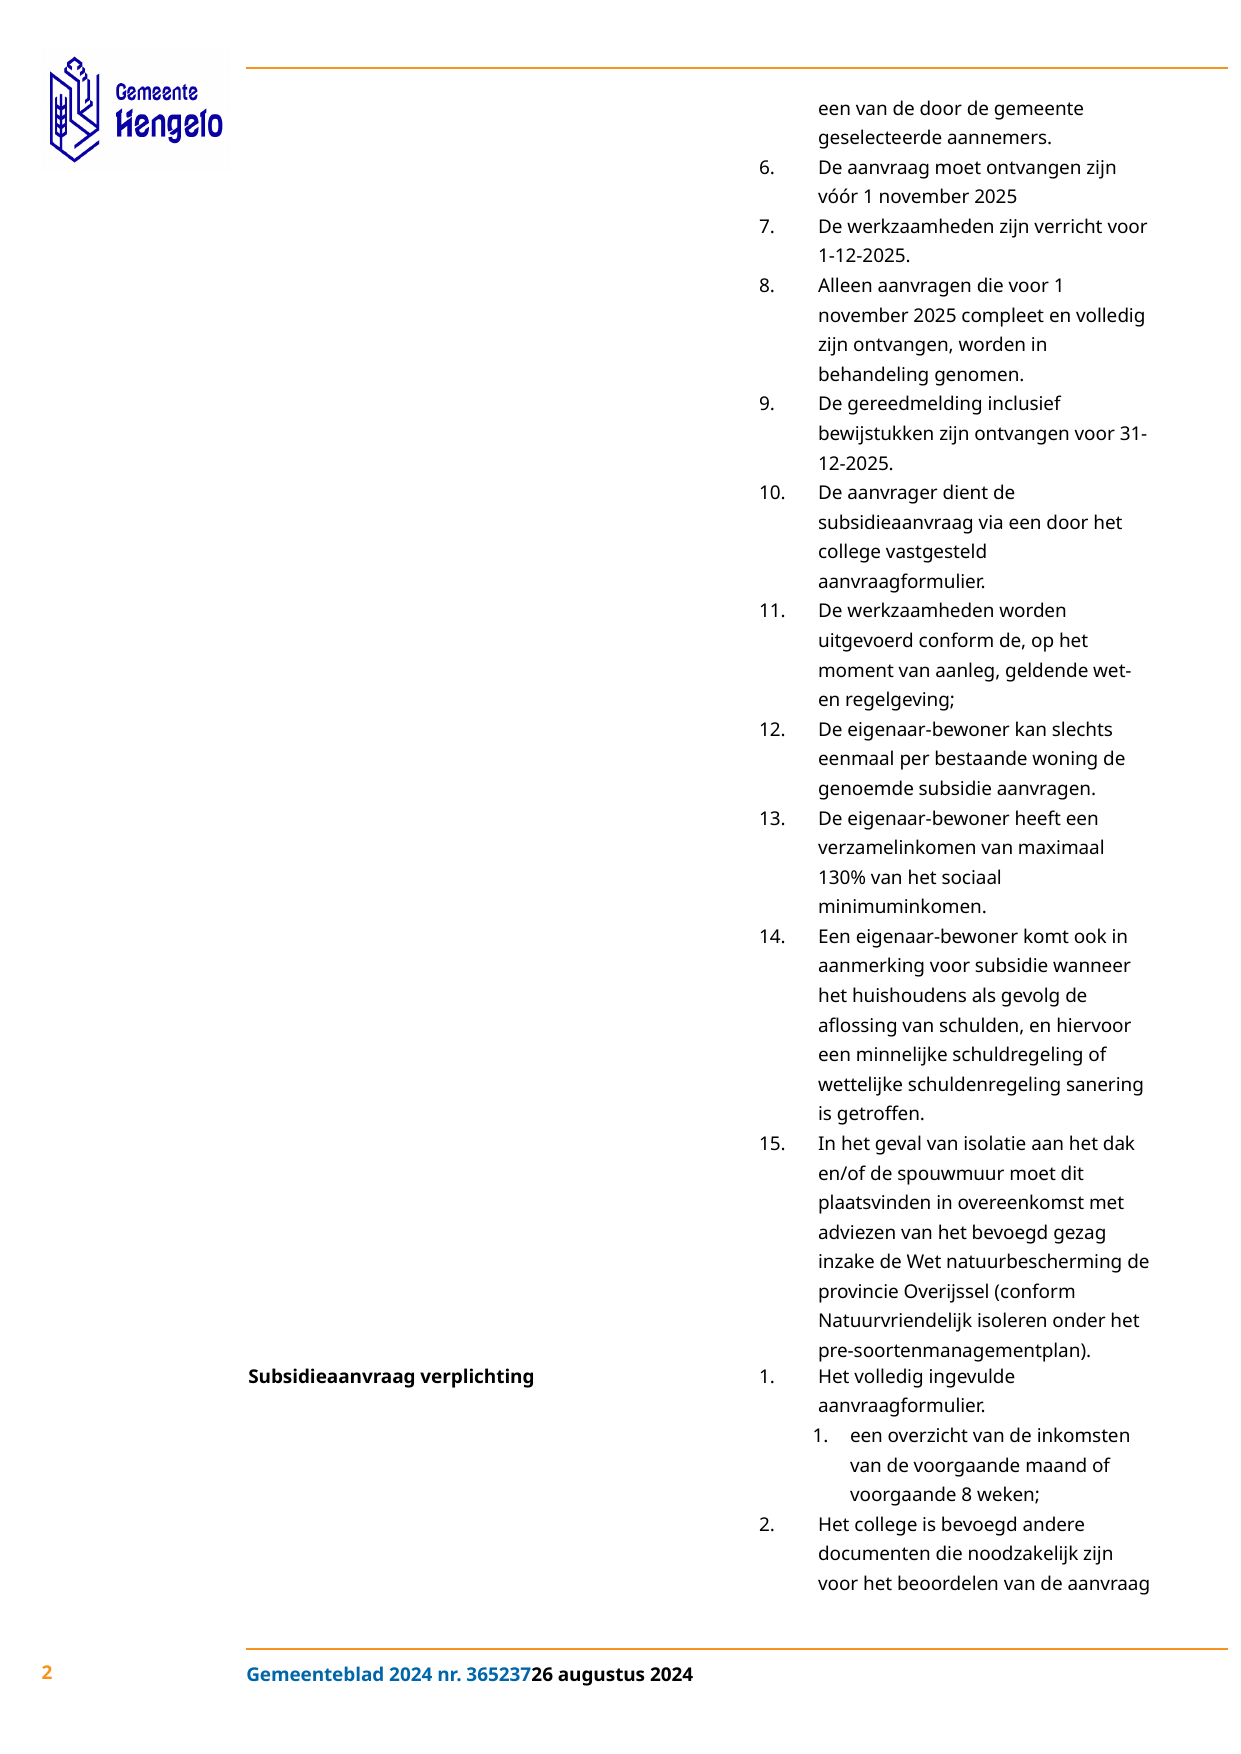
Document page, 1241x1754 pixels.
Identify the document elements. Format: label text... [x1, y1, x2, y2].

picture [41, 47, 231, 172]
table_cell een van de door de gemeente geselecteerde aannemers. De aanvraag moet ontvangen zijn vóór 1 november 2025 De werkzaamheden zijn verricht voor 1-12-2025. Alleen aanvragen die voor 1 november 2025 compleet en volledig zijn ontvangen, worden in behandeling genomen. De gereedmelding inclusief bewijstukken zijn ontvangen voor 31-12-2025. De aanvrager dient de subsidieaanvraag via een door het college vastgesteld aanvraagformulier. De werkzaamheden worden uitgevoerd conform de, op het moment van aanleg, geldende wet- en regelgeving; De eigenaar-bewoner kan slechts eenmaal per bestaande woning de genoemde subsidie aanvragen. De eigenaar-bewoner heeft een verzamelinkomen van maximaal 130% van het sociaal minimuminkomen. Een eigenaar-bewoner komt ook in aanmerking voor subsidie wanneer het huishoudens als gevolg de aflossing van schulden, en hiervoor een minnelijke schuldregeling of wettelijke schuldenregeling sanering is getroffen. In het geval van isolatie aan het dak en/of de spouwmuur moet dit plaatsvinden in overeenkomst met adviezen van het bevoegd gezag inzake de Wet natuurbescherming de provincie Overijssel (conform Natuurvriendelijk isoleren onder het pre-soortenmanagementplan). [700, 95, 1152, 1363]
table_cell Het volledig ingevulde aanvraagformulier. een overzicht van de inkomsten van de voorgaande maand of voorgaande 8 weken; Het college is bevoegd andere documenten die noodzakelijk zijn voor het beoordelen van de aanvraag [700, 1363, 1152, 1596]
table_cell [248, 95, 700, 1363]
table_cell Subsidieaanvraag verplichting [248, 1363, 700, 1596]
